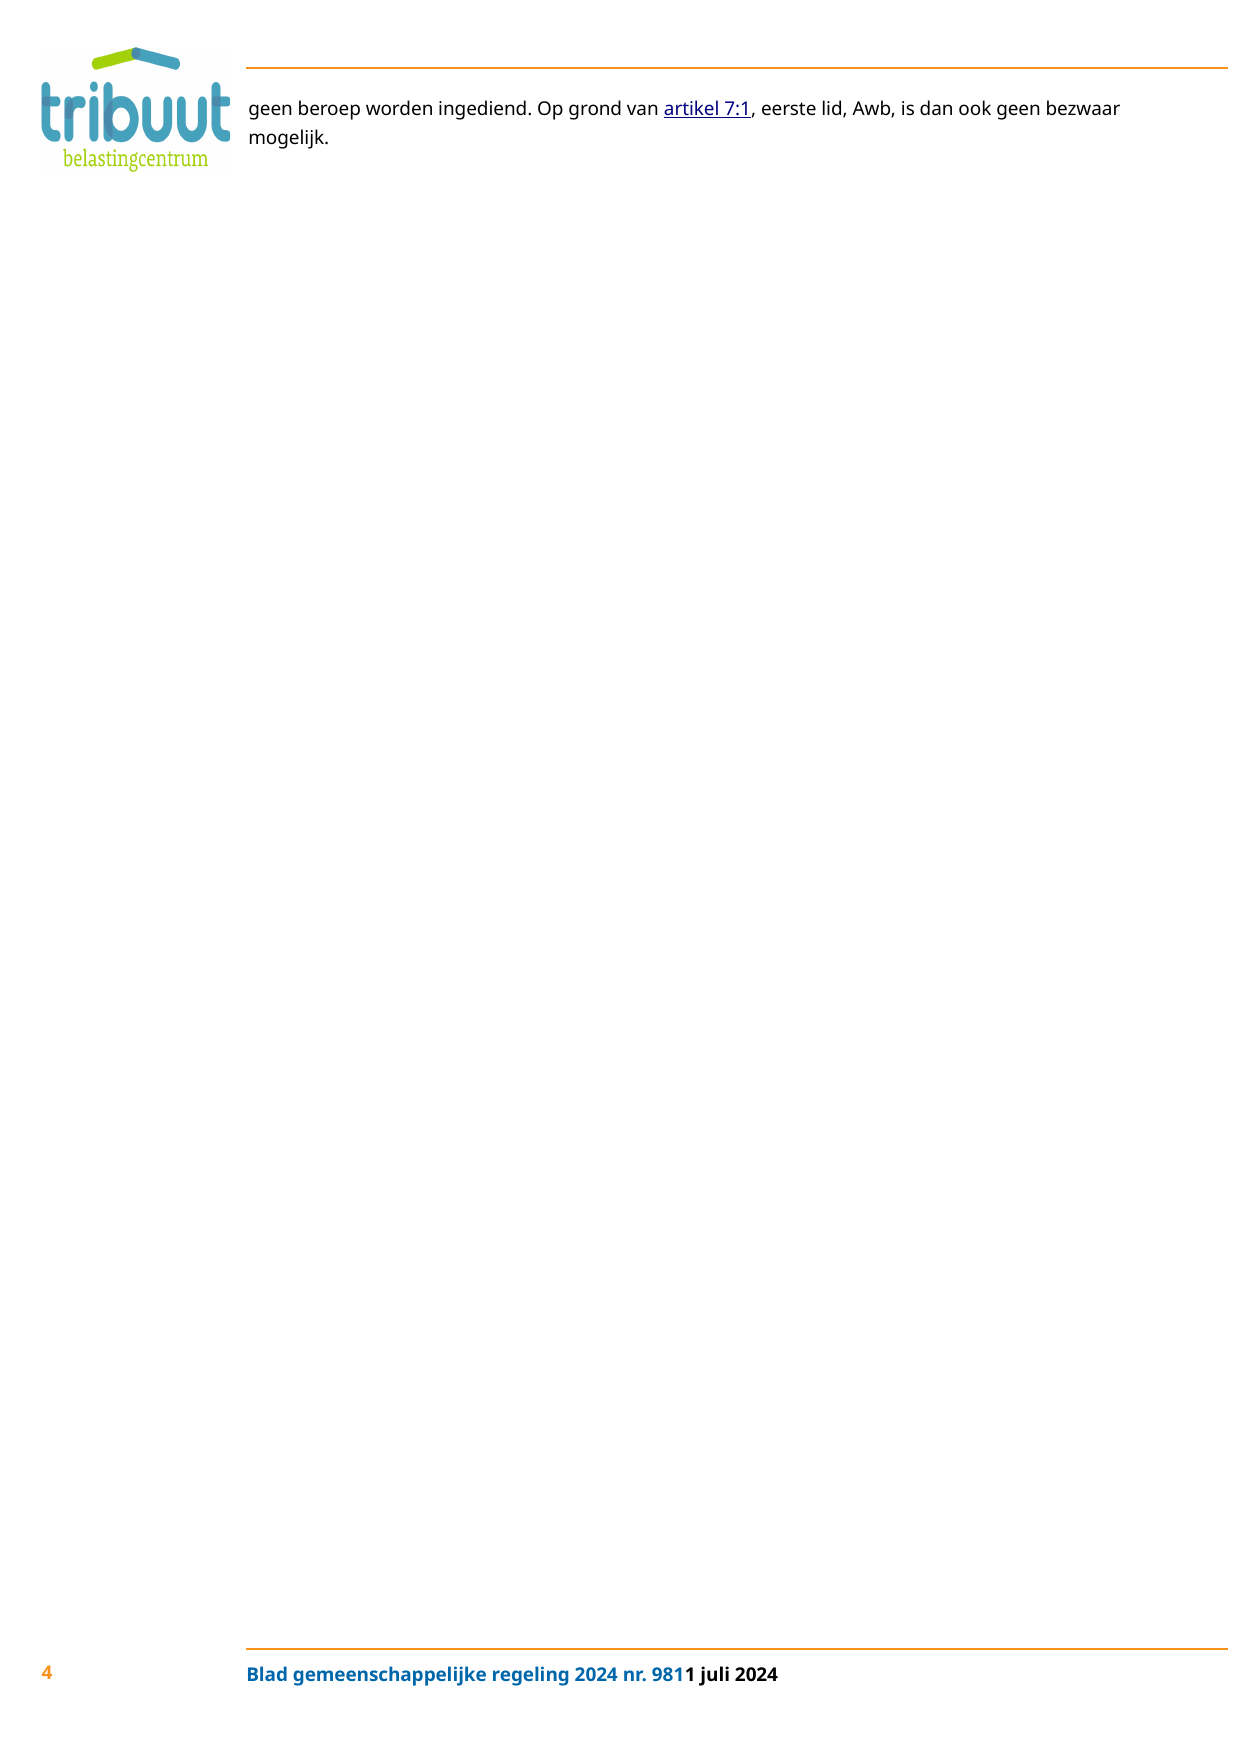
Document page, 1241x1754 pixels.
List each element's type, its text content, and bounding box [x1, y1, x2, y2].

picture [41, 47, 231, 172]
text geen beroep worden ingediend. Op grond van artikel 7:1, eerste lid, Awb, is dan ook geen bezwaar mogelijk. [248, 95, 1152, 150]
